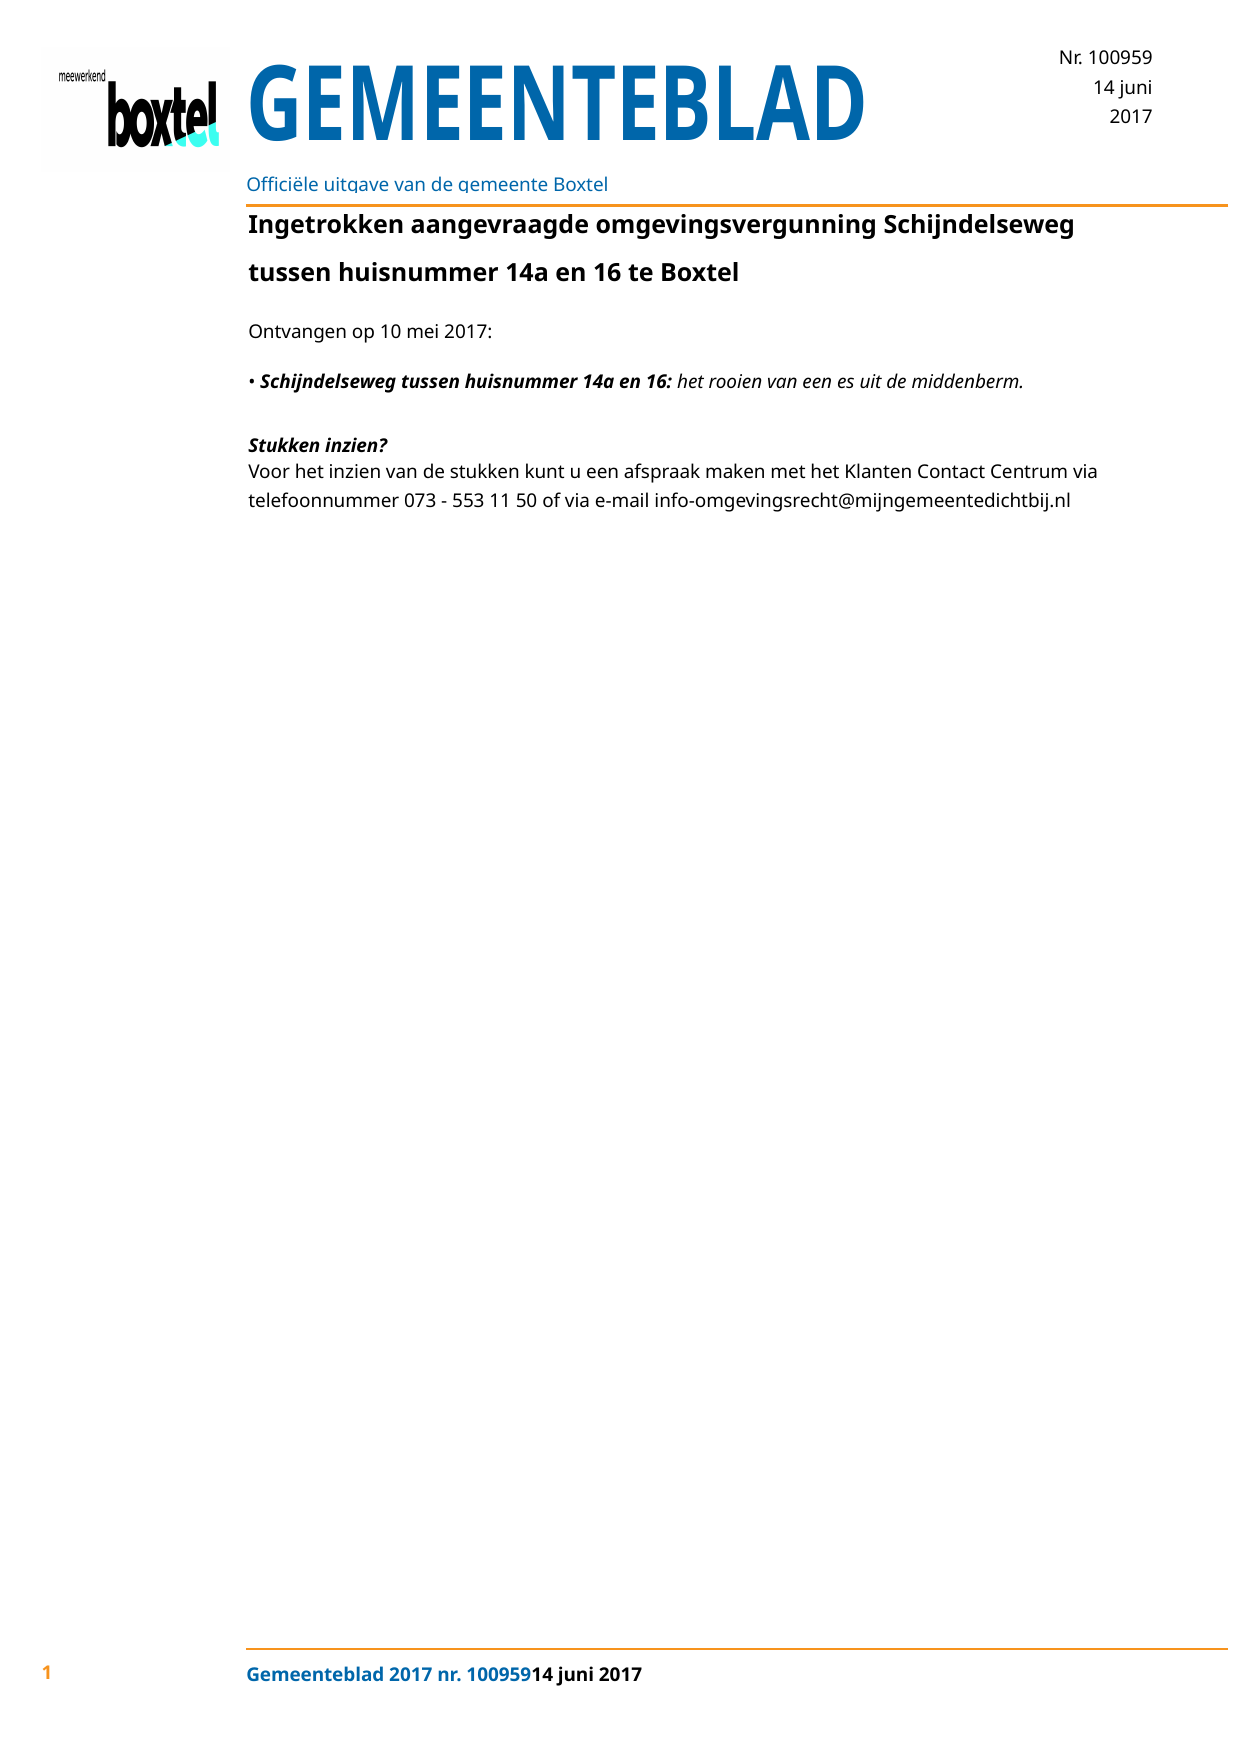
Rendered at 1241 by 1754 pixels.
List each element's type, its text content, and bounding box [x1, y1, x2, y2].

text Stukken inzien? [248, 432, 1152, 458]
text Ingetrokken aangevraagde omgevingsvergunning Schijndelseweg tussen huisnummer 14a en 16 te Boxtel [248, 207, 1152, 288]
text Ontvangen op 10 mei 2017: [248, 318, 1152, 344]
text • Schijndelseweg tussen huisnummer 14a en 16: het rooien van een es uit de middenberm. [248, 368, 1152, 394]
text Voor het inzien van de stukken kunt u een afspraak maken met het Klanten Contact Centrum via telefoonnummer 073 - 553 11 50 of via e-mail info-omgevingsrecht@mijngemeentedichtbij.nl [248, 458, 1152, 513]
picture [41, 47, 231, 172]
